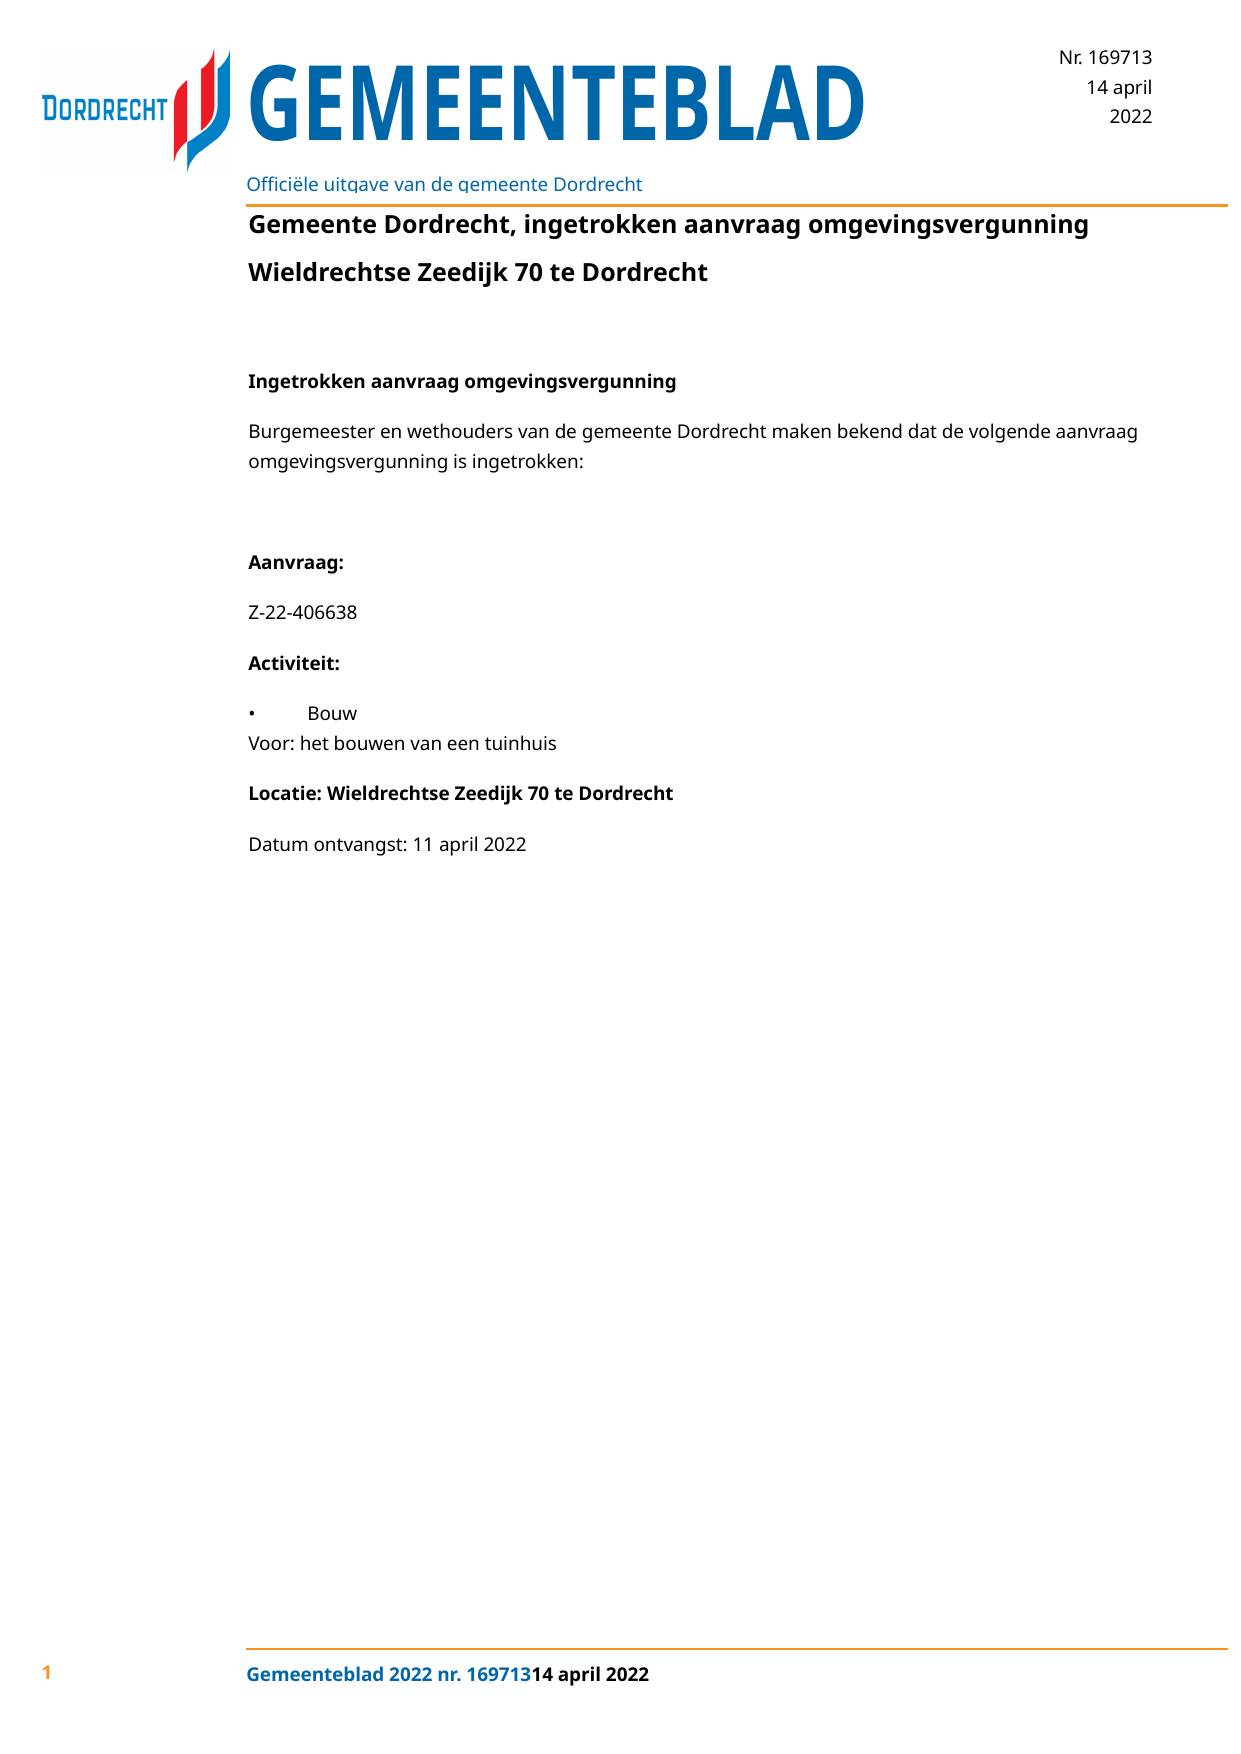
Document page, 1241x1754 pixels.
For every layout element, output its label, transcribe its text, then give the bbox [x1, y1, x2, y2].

text Gemeente Dordrecht, ingetrokken aanvraag omgevingsvergunning Wieldrechtse Zeedijk 70 te Dordrecht [248, 207, 1152, 288]
text Aanvraag: [248, 549, 1152, 575]
text Activiteit: [248, 650, 1152, 676]
text Datum ontvangst: 11 april 2022 [248, 831, 1152, 857]
text Z-22-406638 [248, 599, 1152, 625]
text Voor: het bouwen van een tuinhuis [248, 730, 1152, 756]
text Burgemeester en wethouders van de gemeente Dordrecht maken bekend dat de volgende aanvraag omgevingsvergunning is ingetrokken: [248, 419, 1152, 474]
text Ingetrokken aanvraag omgevingsvergunning [248, 368, 1152, 394]
text Locatie: Wieldrechtse Zeedijk 70 te Dordrecht [248, 780, 1152, 806]
list Bouw [248, 700, 1152, 726]
picture [41, 47, 231, 172]
